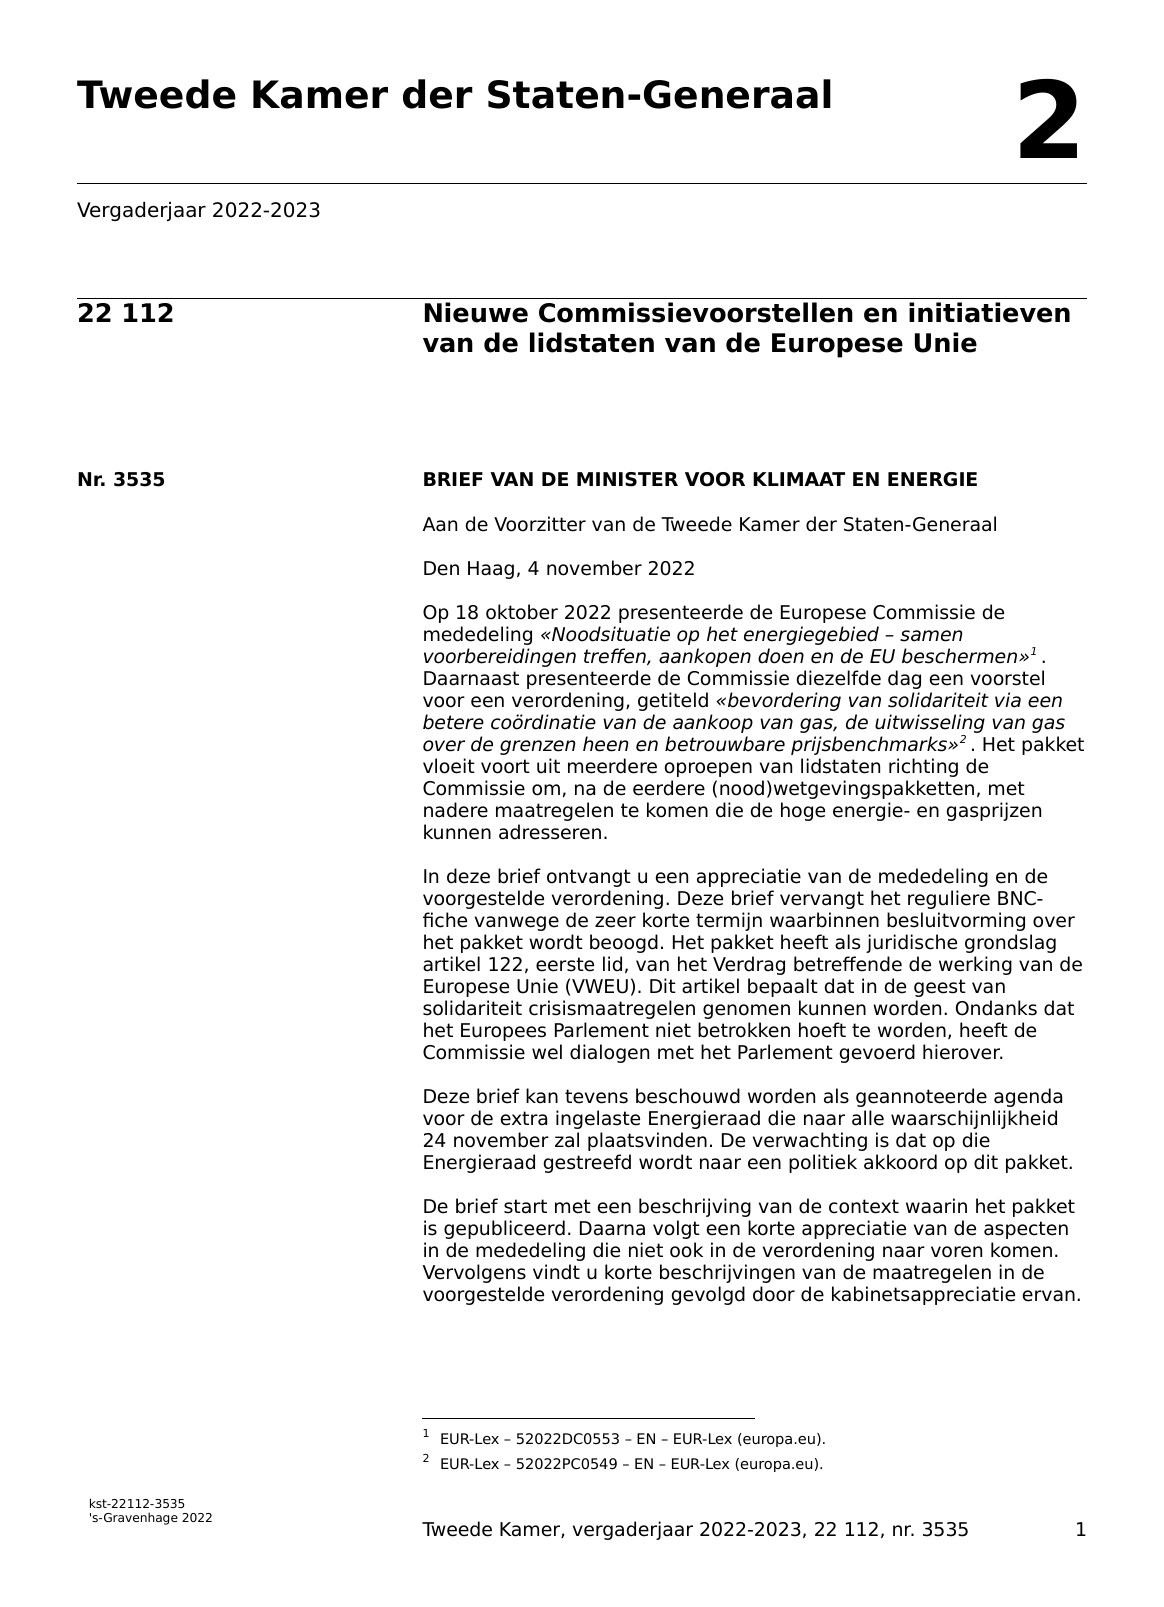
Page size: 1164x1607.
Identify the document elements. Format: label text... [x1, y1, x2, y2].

text In deze brief ontvangt u een appreciatie van de mededeling en de voorgestelde verordening. Deze brief vervangt het reguliere BNC-fiche vanwege de zeer korte termijn waarbinnen besluitvorming over het pakket wordt beoogd. Het pakket heeft als juridische grondslag artikel 122, eerste lid, van het Verdrag betreffende de werking van de Europese Unie (VWEU). Dit artikel bepaalt dat in de geest van solidariteit crisismaatregelen genomen kunnen worden. Ondanks dat het Europees Parlement niet betrokken hoeft te worden, heeft de Commissie wel dialogen met het Parlement gevoerd hierover. [422, 866, 1087, 1064]
text Deze brief kan tevens beschouwd worden als geannoteerde agenda voor de extra ingelaste Energieraad die naar alle waarschijnlijkheid 24 november zal plaatsvinden. De verwachting is dat op die Energieraad gestreefd wordt naar een politiek akkoord op dit pakket. [422, 1086, 1087, 1174]
text EUR-Lex – 52022DC0553 – EN – EUR-Lex (europa.eu). [422, 1427, 1087, 1449]
text Op 18 oktober 2022 presenteerde de Europese Commissie de mededeling «Noodsituatie op het energiegebied – samen voorbereidingen treffen, aankopen doen en de EU beschermen». Daarnaast presenteerde de Commissie diezelfde dag een voorstel voor een verordening, getiteld «bevordering van solidariteit via een betere coördinatie van de aankoop van gas, de uitwisseling van gas over de grenzen heen en betrouwbare prijsbenchmarks». Het pakket vloeit voort uit meerdere oproepen van lidstaten richting de Commissie om, na de eerdere (nood)wetgevingspakketten, met nadere maatregelen te komen die de hoge energie- en gasprijzen kunnen adresseren. [422, 602, 1087, 844]
table_header Tweede Kamer der Staten-Generaal [77, 59, 886, 183]
text EUR-Lex – 52022PC0549 – EN – EUR-Lex (europa.eu). [422, 1452, 1087, 1474]
table_header 2 [886, 59, 1087, 183]
text Den Haag, 4 november 2022 [422, 558, 1087, 580]
subtitle 22 112 Nieuwe Commissievoorstellen en initiatieven van de lidstaten van de Europese Unie [77, 299, 1087, 358]
text 's-Gravenhage 2022 [88, 1511, 323, 1525]
text Aan de Voorzitter van de Tweede Kamer der Staten-Generaal [422, 513, 1087, 536]
text kst-22112-3535 [88, 1497, 323, 1511]
text De brief start met een beschrijving van de context waarin het pakket is gepubliceerd. Daarna volgt een korte appreciatie van de aspecten in de mededeling die niet ook in de verordening naar voren komen. Vervolgens vindt u korte beschrijvingen van de maatregelen in de voorgestelde verordening gevolgd door de kabinetsappreciatie ervan. [422, 1196, 1087, 1306]
subtitle Nr. 3535 BRIEF VAN DE MINISTER VOOR KLIMAAT EN ENERGIE [77, 469, 1087, 491]
table_cell Vergaderjaar 2022-2023 [77, 184, 1087, 298]
